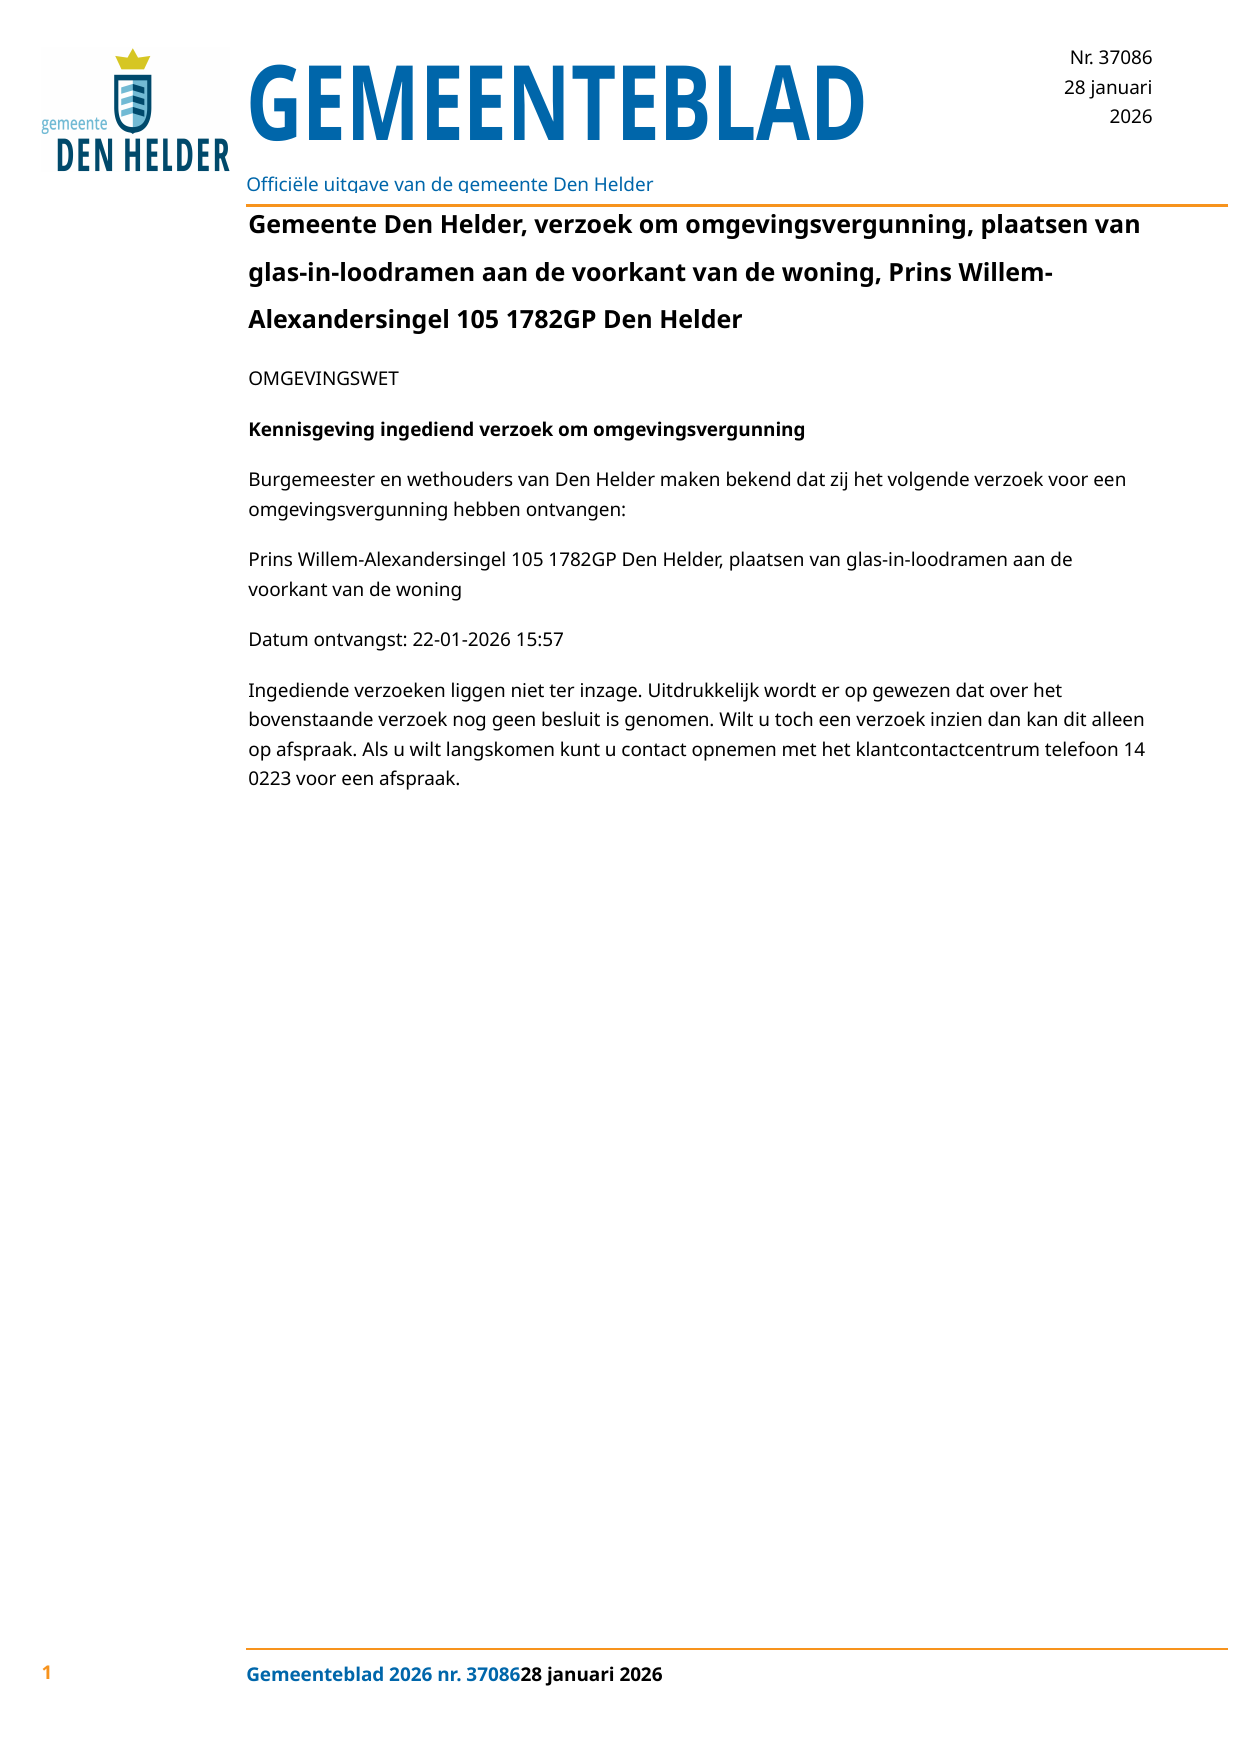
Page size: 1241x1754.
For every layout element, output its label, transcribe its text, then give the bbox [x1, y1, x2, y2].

picture [130, 157, 135, 172]
picture [63, 144, 68, 165]
picture [220, 160, 224, 172]
picture [182, 144, 187, 165]
text OMGEVINGSWET [248, 366, 1152, 391]
text Datum ontvangst: 22-01-2026 15:57 [248, 626, 1152, 652]
picture [100, 154, 106, 172]
text Prins Willem-Alexandersingel 105 1782GP Den Helder, plaatsen van glas-in-loodramen aan de voorkant van de woning [248, 546, 1152, 602]
text Gemeente Den Helder, verzoek om omgevingsvergunning, plaatsen van glas-in-loodramen aan de voorkant van de woning, Prins Willem-Alexandersingel 105 1782GP Den Helder [248, 207, 1152, 336]
text Kennisgeving ingediend verzoek om omgevingsvergunning [248, 416, 1152, 442]
text Burgemeester en wethouders van Den Helder maken bekend dat zij het volgende verzoek voor een omgevingsvergunning hebben ontvangen: [248, 466, 1152, 522]
picture [41, 47, 231, 172]
text Ingediende verzoeken liggen niet ter inzage. Uitdrukkelijk wordt er op gewezen dat over het bovenstaande verzoek nog geen besluit is genomen. Wilt u toch een verzoek inzien dan kan dit alleen op afspraak. Als u wilt langskomen kunt u contact opnemen met het klantcontactcentrum telefoon 14 0223 voor een afspraak. [248, 677, 1152, 791]
